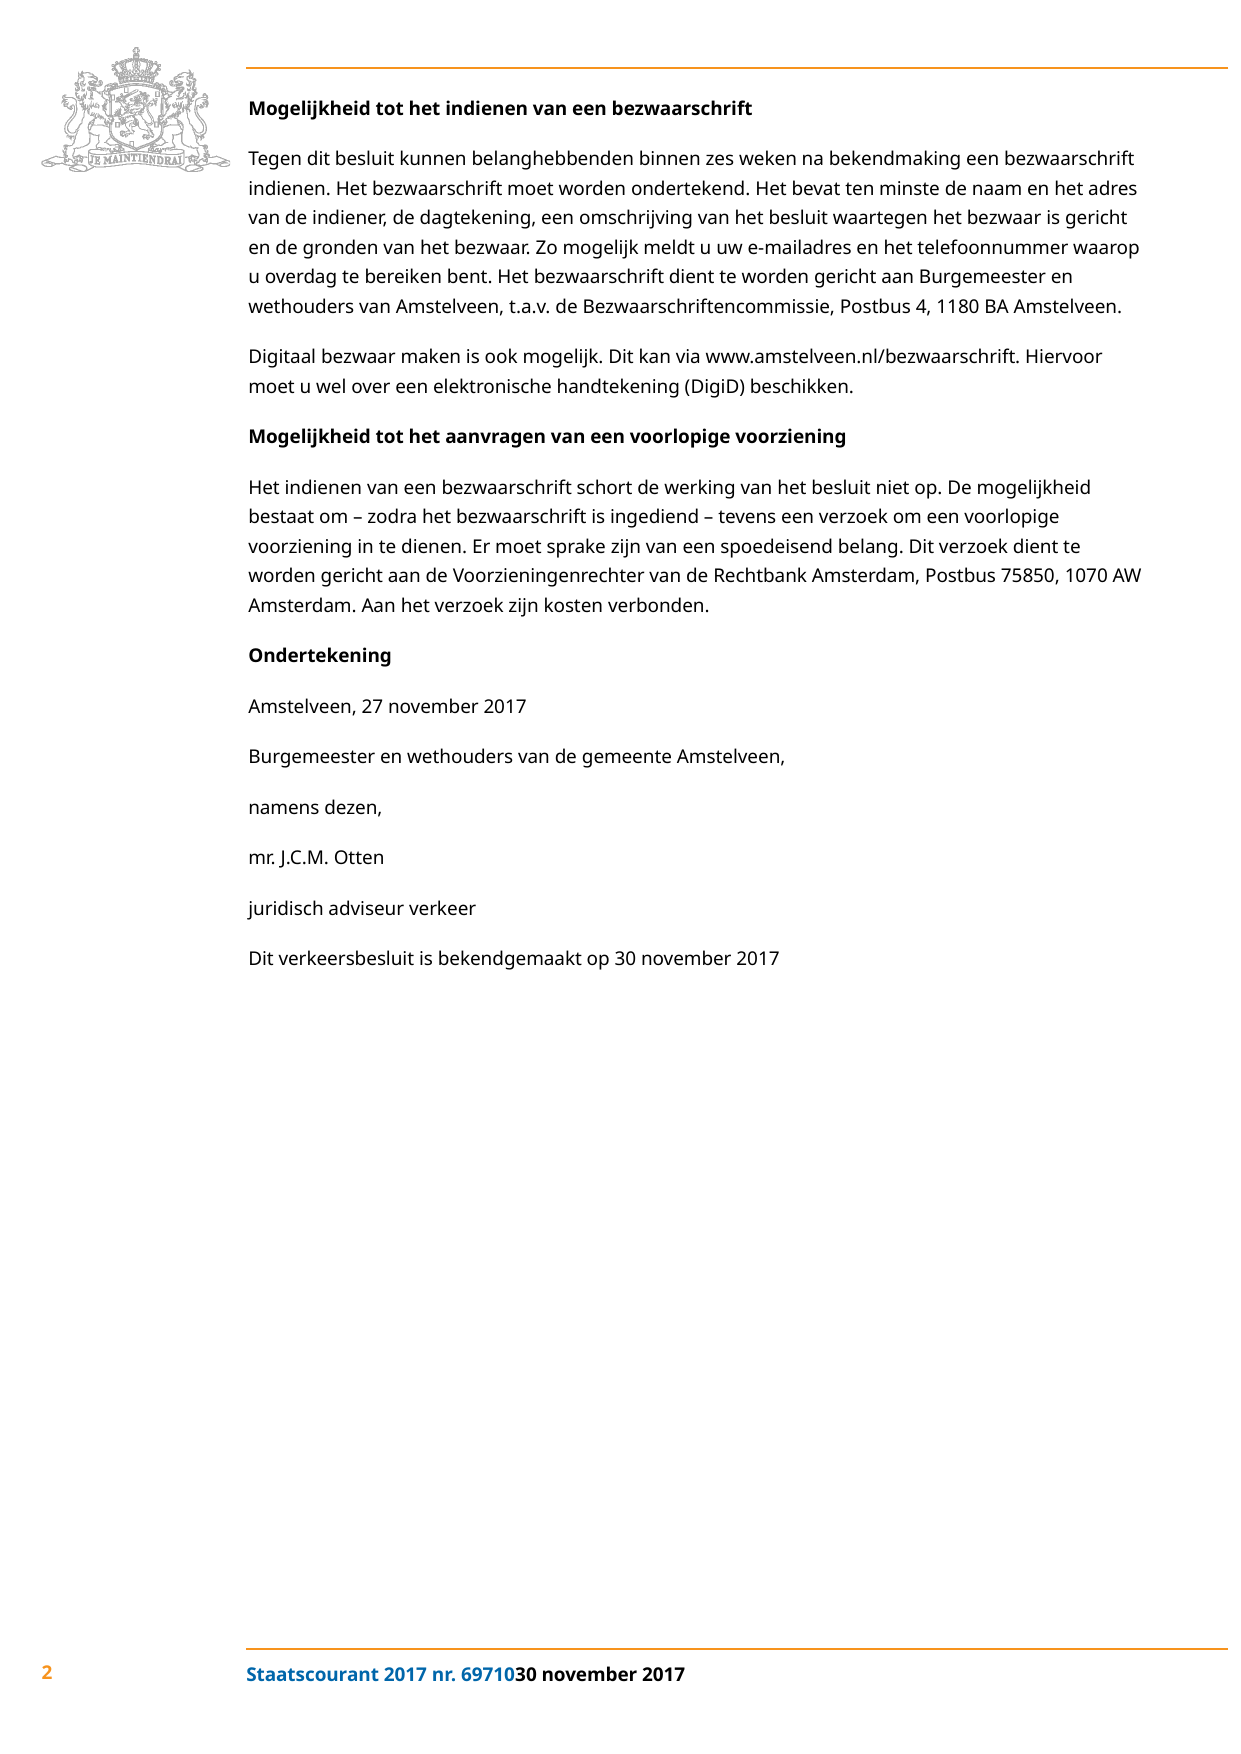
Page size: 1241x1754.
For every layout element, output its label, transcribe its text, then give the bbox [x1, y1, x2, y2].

text Dit verkeersbesluit is bekendgemaakt op 30 november 2017 [248, 945, 1152, 971]
text Burgemeester en wethouders van de gemeente Amstelveen, [248, 743, 1152, 769]
text juridisch adviseur verkeer [248, 895, 1152, 921]
text Ondertekening [248, 643, 1152, 668]
text namens dezen, [248, 794, 1152, 820]
text Tegen dit besluit kunnen belanghebbenden binnen zes weken na bekendmaking een bezwaarschrift indienen. Het bezwaarschrift moet worden ondertekend. Het bevat ten minste de naam en het adres van de indiener, de dagtekening, een omschrijving van het besluit waartegen het bezwaar is gericht en de gronden van het bezwaar. Zo mogelijk meldt u uw e-mailadres en het telefoonnummer waarop u overdag te bereiken bent. Het bezwaarschrift dient te worden gericht aan Burgemeester en wethouders van Amstelveen, t.a.v. de Bezwaarschriftencommissie, Postbus 4, 1180 BA Amstelveen. [248, 145, 1152, 319]
text Digitaal bezwaar maken is ook mogelijk. Dit kan via www.amstelveen.nl/bezwaarschrift. Hiervoor moet u wel over een elektronische handtekening (DigiD) beschikken. [248, 343, 1152, 399]
text mr. J.C.M. Otten [248, 844, 1152, 870]
text Amstelveen, 27 november 2017 [248, 693, 1152, 719]
text Mogelijkheid tot het indienen van een bezwaarschrift [248, 95, 1152, 121]
picture [41, 47, 231, 172]
text Mogelijkheid tot het aanvragen van een voorlopige voorziening [248, 423, 1152, 449]
text Het indienen van een bezwaarschrift schort de werking van het besluit niet op. De mogelijkheid bestaat om – zodra het bezwaarschrift is ingediend – tevens een verzoek om een voorlopige voorziening in te dienen. Er moet sprake zijn van een spoedeisend belang. Dit verzoek dient te worden gericht aan de Voorzieningenrechter van de Rechtbank Amsterdam, Postbus 75850, 1070 AW Amsterdam. Aan het verzoek zijn kosten verbonden. [248, 474, 1152, 618]
